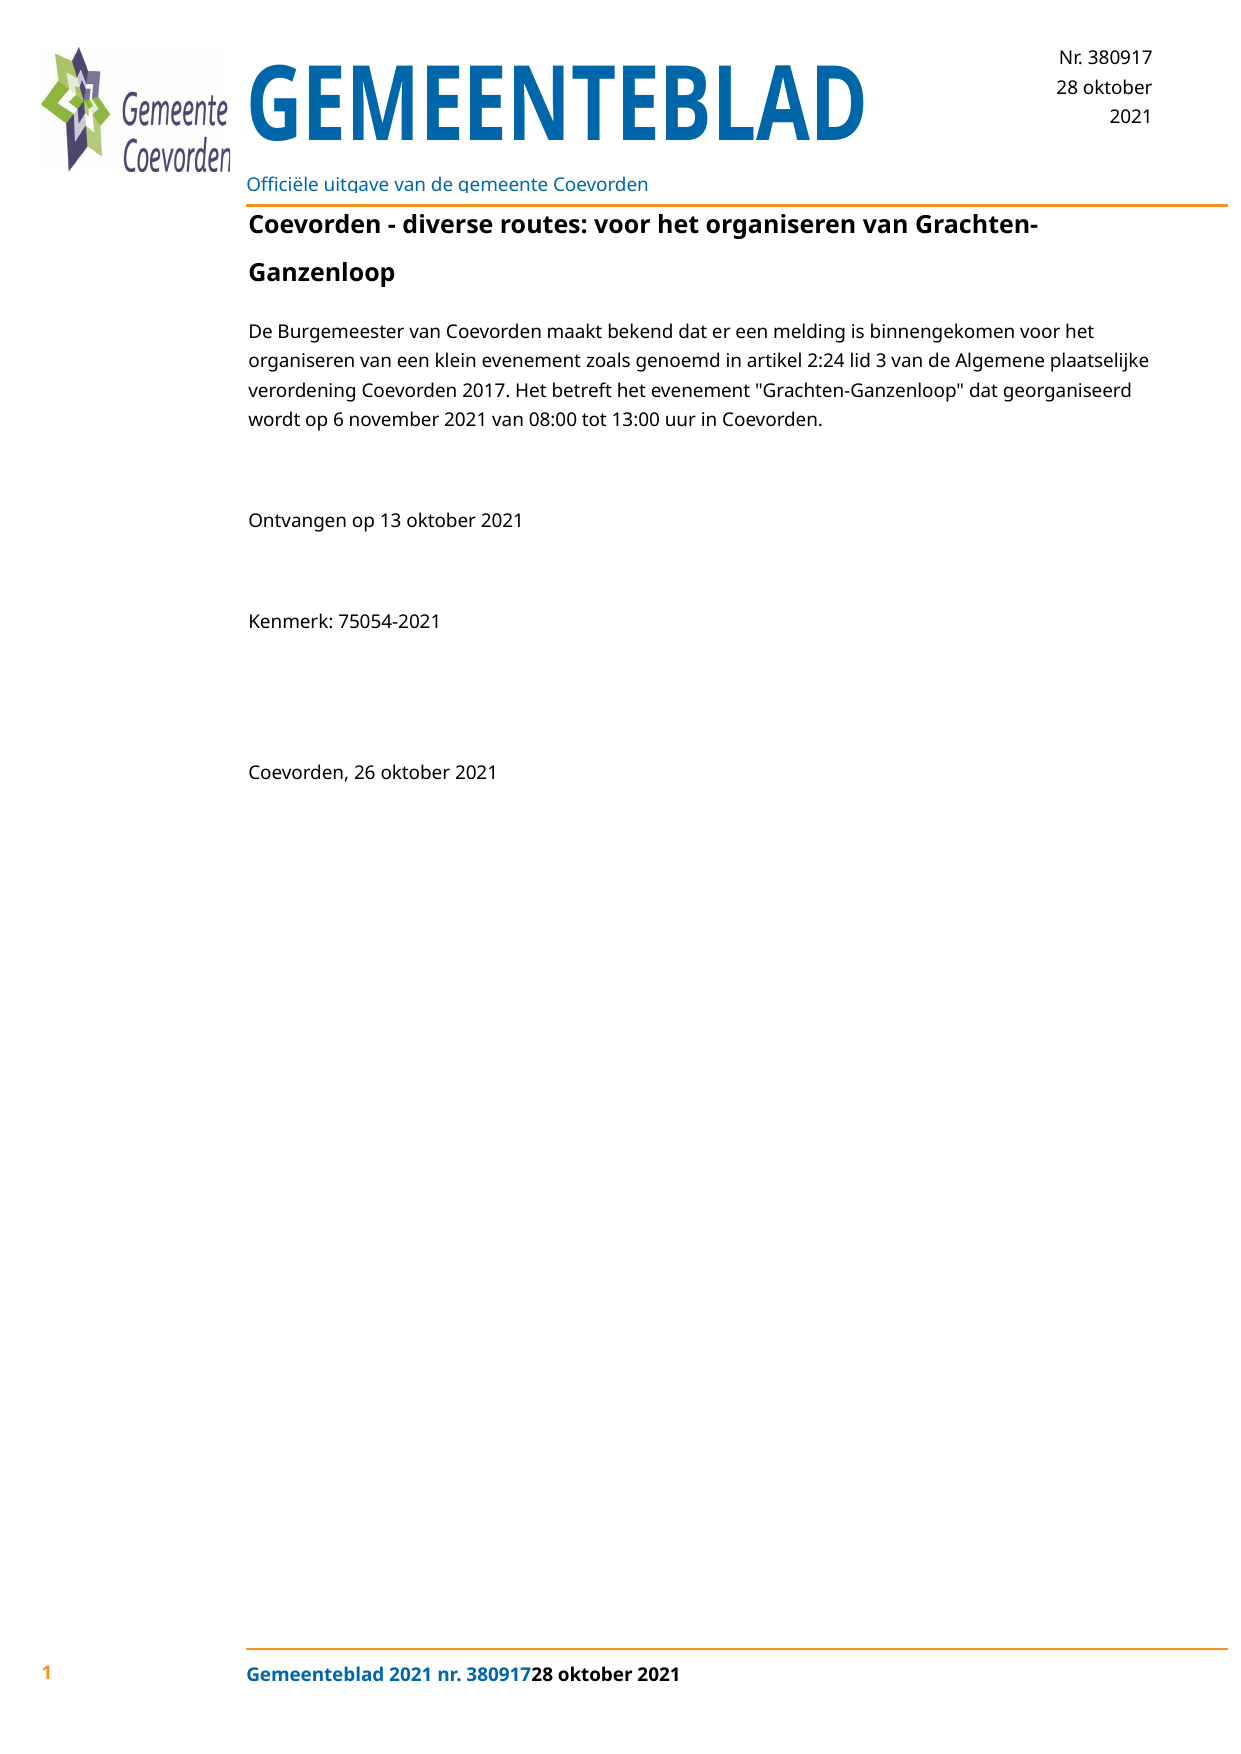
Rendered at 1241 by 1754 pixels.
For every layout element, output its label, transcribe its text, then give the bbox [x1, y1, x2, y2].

text Coevorden - diverse routes: voor het organiseren van Grachten-Ganzenloop [248, 207, 1152, 288]
text Ontvangen op 13 oktober 2021 [248, 507, 1152, 533]
text Coevorden, 26 oktober 2021 [248, 759, 1152, 785]
picture [41, 47, 231, 172]
text Kenmerk: 75054-2021 [248, 608, 1152, 634]
text De Burgemeester van Coevorden maakt bekend dat er een melding is binnengekomen voor het organiseren van een klein evenement zoals genoemd in artikel 2:24 lid 3 van de Algemene plaatselijke verordening Coevorden 2017. Het betreft het evenement "Grachten-Ganzenloop" dat georganiseerd wordt op 6 november 2021 van 08:00 tot 13:00 uur in Coevorden. [248, 318, 1152, 432]
